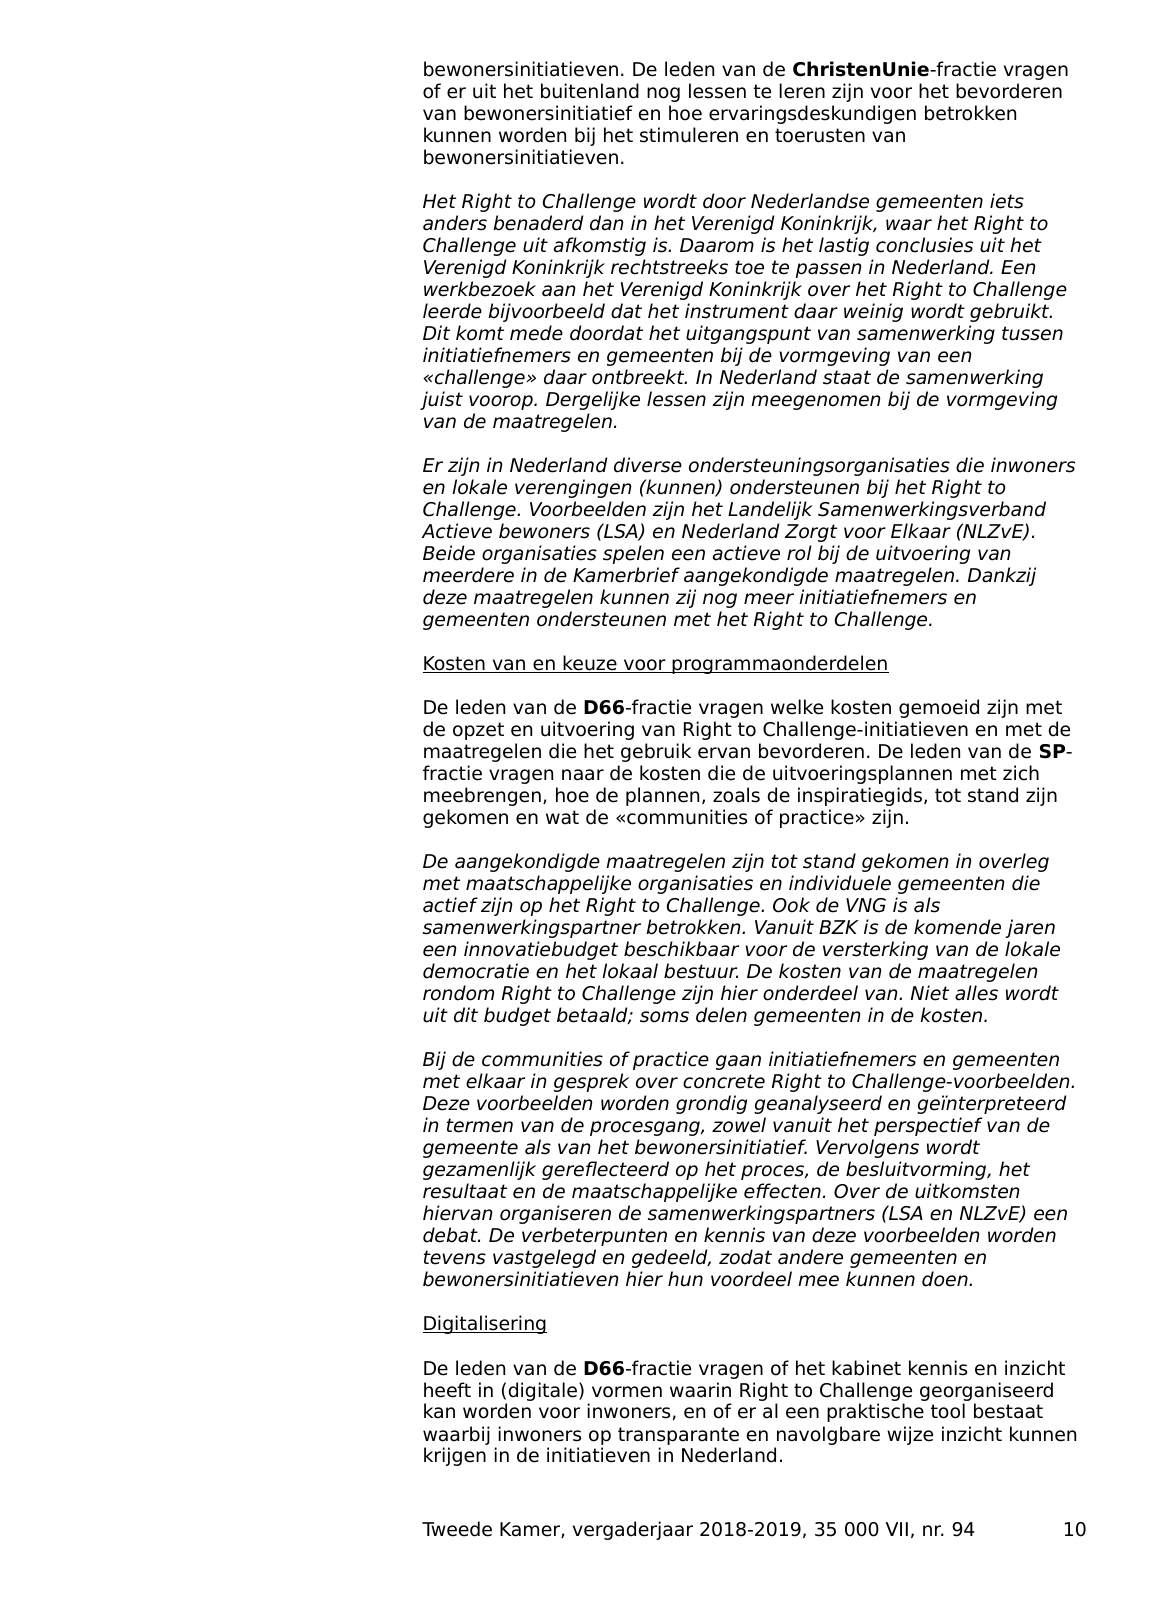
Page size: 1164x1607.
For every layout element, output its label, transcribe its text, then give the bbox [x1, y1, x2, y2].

text Het Right to Challenge wordt door Nederlandse gemeenten iets anders benaderd dan in het Verenigd Koninkrijk, waar het Right to Challenge uit afkomstig is. Daarom is het lastig conclusies uit het Verenigd Koninkrijk rechtstreeks toe te passen in Nederland. Een werkbezoek aan het Verenigd Koninkrijk over het Right to Challenge leerde bijvoorbeeld dat het instrument daar weinig wordt gebruikt. Dit komt mede doordat het uitgangspunt van samenwerking tussen initiatiefnemers en gemeenten bij de vormgeving van een «challenge» daar ontbreekt. In Nederland staat de samenwerking juist voorop. Dergelijke lessen zijn meegenomen bij de vormgeving van de maatregelen. [422, 191, 1087, 433]
text De leden van de D66-fractie vragen welke kosten gemoeid zijn met de opzet en uitvoering van Right to Challenge-initiatieven en met de maatregelen die het gebruik ervan bevorderen. De leden van de SP-fractie vragen naar de kosten die de uitvoeringsplannen met zich meebrengen, hoe de plannen, zoals de inspiratiegids, tot stand zijn gekomen en wat de «communities of practice» zijn. [422, 697, 1087, 829]
text De leden van de D66-fractie vragen of het kabinet kennis en inzicht heeft in (digitale) vormen waarin Right to Challenge georganiseerd kan worden voor inwoners, en of er al een praktische tool bestaat waarbij inwoners op transparante en navolgbare wijze inzicht kunnen krijgen in de initiatieven in Nederland. [422, 1357, 1087, 1467]
text Er zijn in Nederland diverse ondersteuningsorganisaties die inwoners en lokale verengingen (kunnen) ondersteunen bij het Right to Challenge. Voorbeelden zijn het Landelijk Samenwerkingsverband Actieve bewoners (LSA) en Nederland Zorgt voor Elkaar (NLZvE). Beide organisaties spelen een actieve rol bij de uitvoering van meerdere in de Kamerbrief aangekondigde maatregelen. Dankzij deze maatregelen kunnen zij nog meer initiatiefnemers en gemeenten ondersteunen met het Right to Challenge. [422, 455, 1087, 631]
text Bij de communities of practice gaan initiatiefnemers en gemeenten met elkaar in gesprek over concrete Right to Challenge-voorbeelden. Deze voorbeelden worden grondig geanalyseerd en geïnterpreteerd in termen van de procesgang, zowel vanuit het perspectief van de gemeente als van het bewonersinitiatief. Vervolgens wordt gezamenlijk gereflecteerd op het proces, de besluitvorming, het resultaat en de maatschappelijke effecten. Over de uitkomsten hiervan organiseren de samenwerkingspartners (LSA en NLZvE) een debat. De verbeterpunten en kennis van deze voorbeelden worden tevens vastgelegd en gedeeld, zodat andere gemeenten en bewonersinitiatieven hier hun voordeel mee kunnen doen. [422, 1049, 1087, 1291]
text De aangekondigde maatregelen zijn tot stand gekomen in overleg met maatschappelijke organisaties en individuele gemeenten die actief zijn op het Right to Challenge. Ook de VNG is als samenwerkingspartner betrokken. Vanuit BZK is de komende jaren een innovatiebudget beschikbaar voor de versterking van de lokale democratie en het lokaal bestuur. De kosten van de maatregelen rondom Right to Challenge zijn hier onderdeel van. Niet alles wordt uit dit budget betaald; soms delen gemeenten in de kosten. [422, 851, 1087, 1027]
text bewonersinitiatieven. De leden van de ChristenUnie-fractie vragen of er uit het buitenland nog lessen te leren zijn voor het bevorderen van bewonersinitiatief en hoe ervaringsdeskundigen betrokken kunnen worden bij het stimuleren en toerusten van bewonersinitiatieven. [422, 59, 1087, 169]
subtitle Digitalisering [422, 1313, 1087, 1335]
subtitle Kosten van en keuze voor programmaonderdelen [422, 653, 1087, 675]
